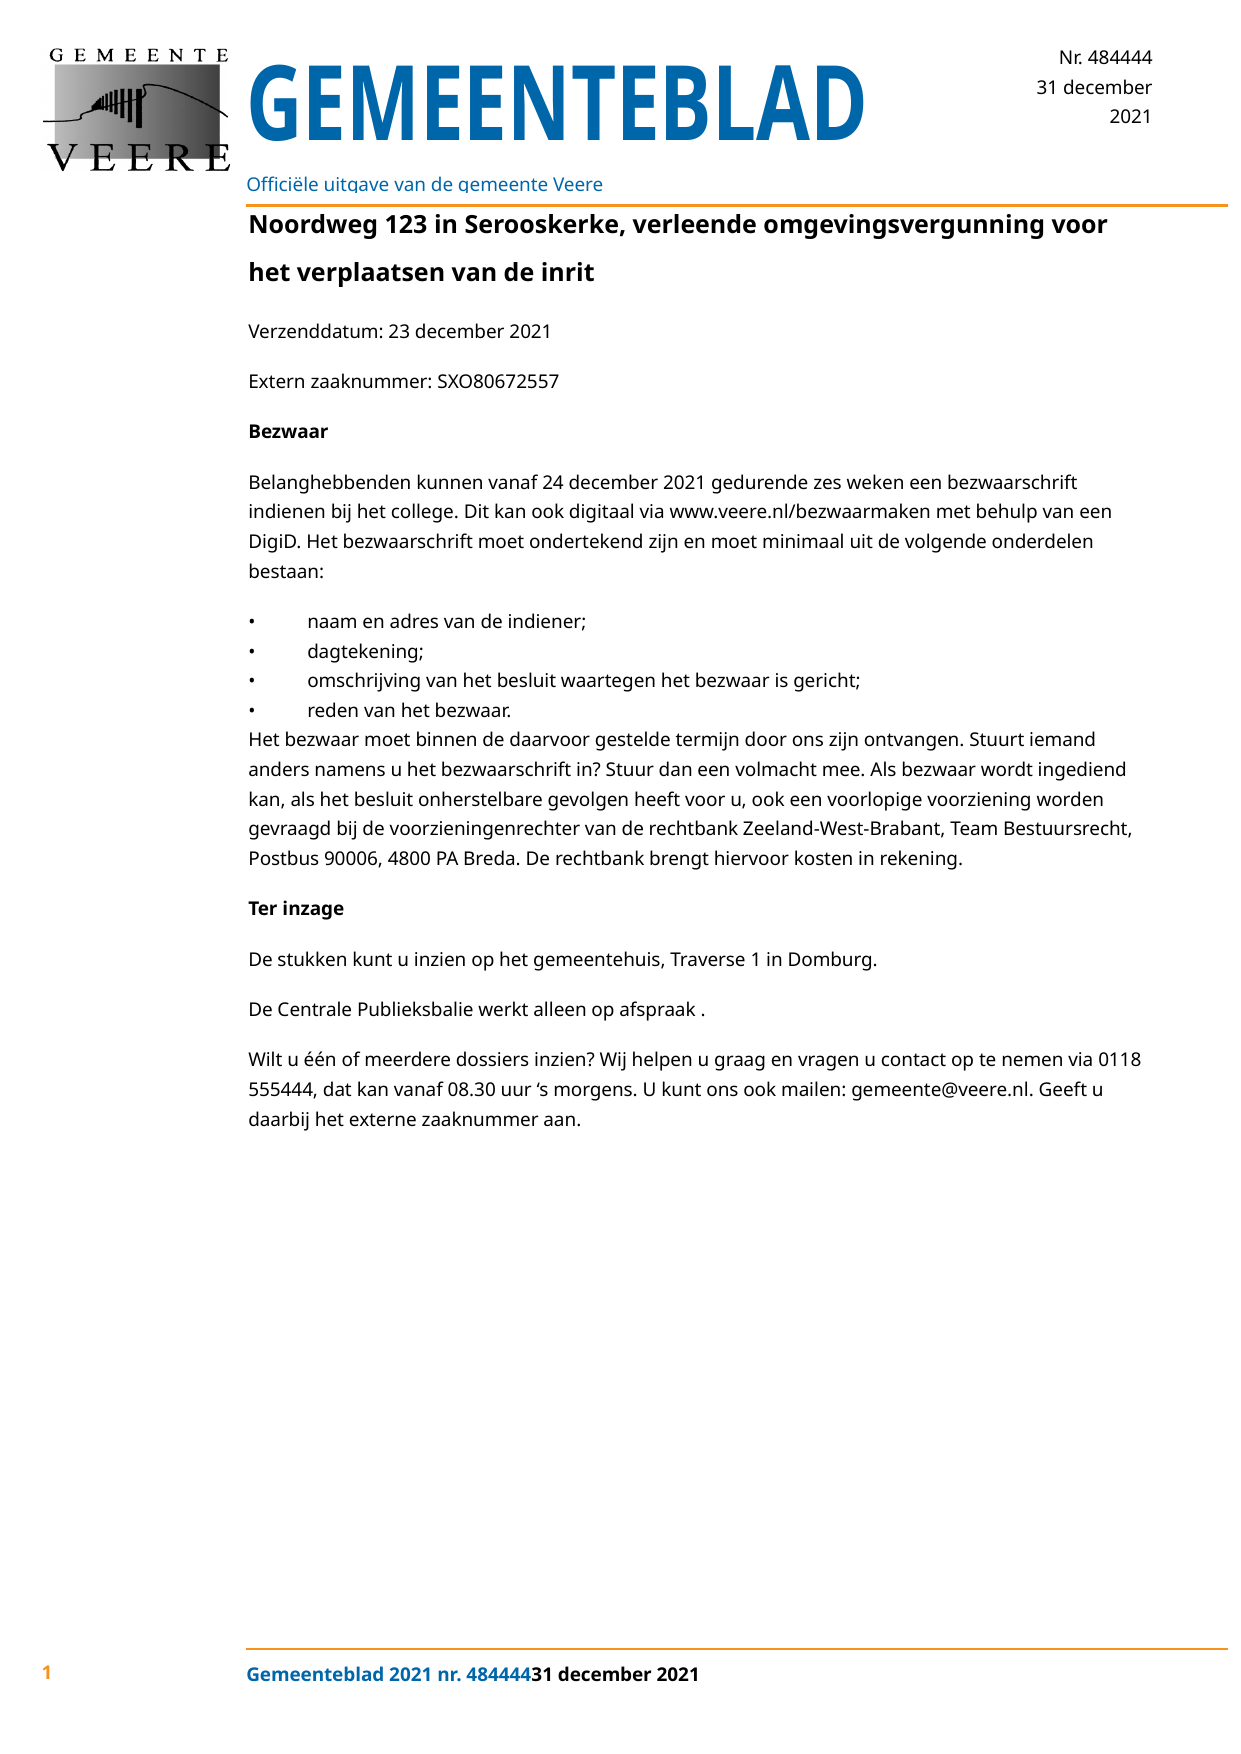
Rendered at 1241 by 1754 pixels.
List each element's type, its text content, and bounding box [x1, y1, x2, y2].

text Extern zaaknummer: SXO80672557 [248, 368, 1152, 394]
text Verzenddatum: 23 december 2021 [248, 318, 1152, 344]
text De Centrale Publieksbalie werkt alleen op afspraak . [248, 996, 1152, 1022]
picture [41, 47, 231, 172]
text Wilt u één of meerdere dossiers inzien? Wij helpen u graag en vragen u contact op te nemen via 0118 555444, dat kan vanaf 08.30 uur ‘s morgens. U kunt ons ook mailen: gemeente@veere.nl. Geeft u daarbij het externe zaaknummer aan. [248, 1047, 1152, 1132]
list dagtekening; [248, 638, 1152, 664]
text Noordweg 123 in Serooskerke, verleende omgevingsvergunning voor het verplaatsen van de inrit [248, 207, 1152, 288]
list naam en adres van de indiener; [248, 608, 1152, 634]
text De stukken kunt u inzien op het gemeentehuis, Traverse 1 in Domburg. [248, 946, 1152, 972]
list reden van het bezwaar. [248, 697, 1152, 723]
text Bezwaar [248, 419, 1152, 444]
text Het bezwaar moet binnen de daarvoor gestelde termijn door ons zijn ontvangen. Stuurt iemand anders namens u het bezwaarschrift in? Stuur dan een volmacht mee. Als bezwaar wordt ingediend kan, als het besluit onherstelbare gevolgen heeft voor u, ook een voorlopige voorziening worden gevraagd bij de voorzieningenrechter van de rechtbank Zeeland-West-Brabant, Team Bestuursrecht, Postbus 90006, 4800 PA Breda. De rechtbank brengt hiervoor kosten in rekening. [248, 727, 1152, 871]
text Ter inzage [248, 895, 1152, 921]
list omschrijving van het besluit waartegen het bezwaar is gericht; [248, 667, 1152, 693]
text Belanghebbenden kunnen vanaf 24 december 2021 gedurende zes weken een bezwaarschrift indienen bij het college. Dit kan ook digitaal via www.veere.nl/bezwaarmaken met behulp van een DigiD. Het bezwaarschrift moet ondertekend zijn en moet minimaal uit de volgende onderdelen bestaan: [248, 469, 1152, 584]
